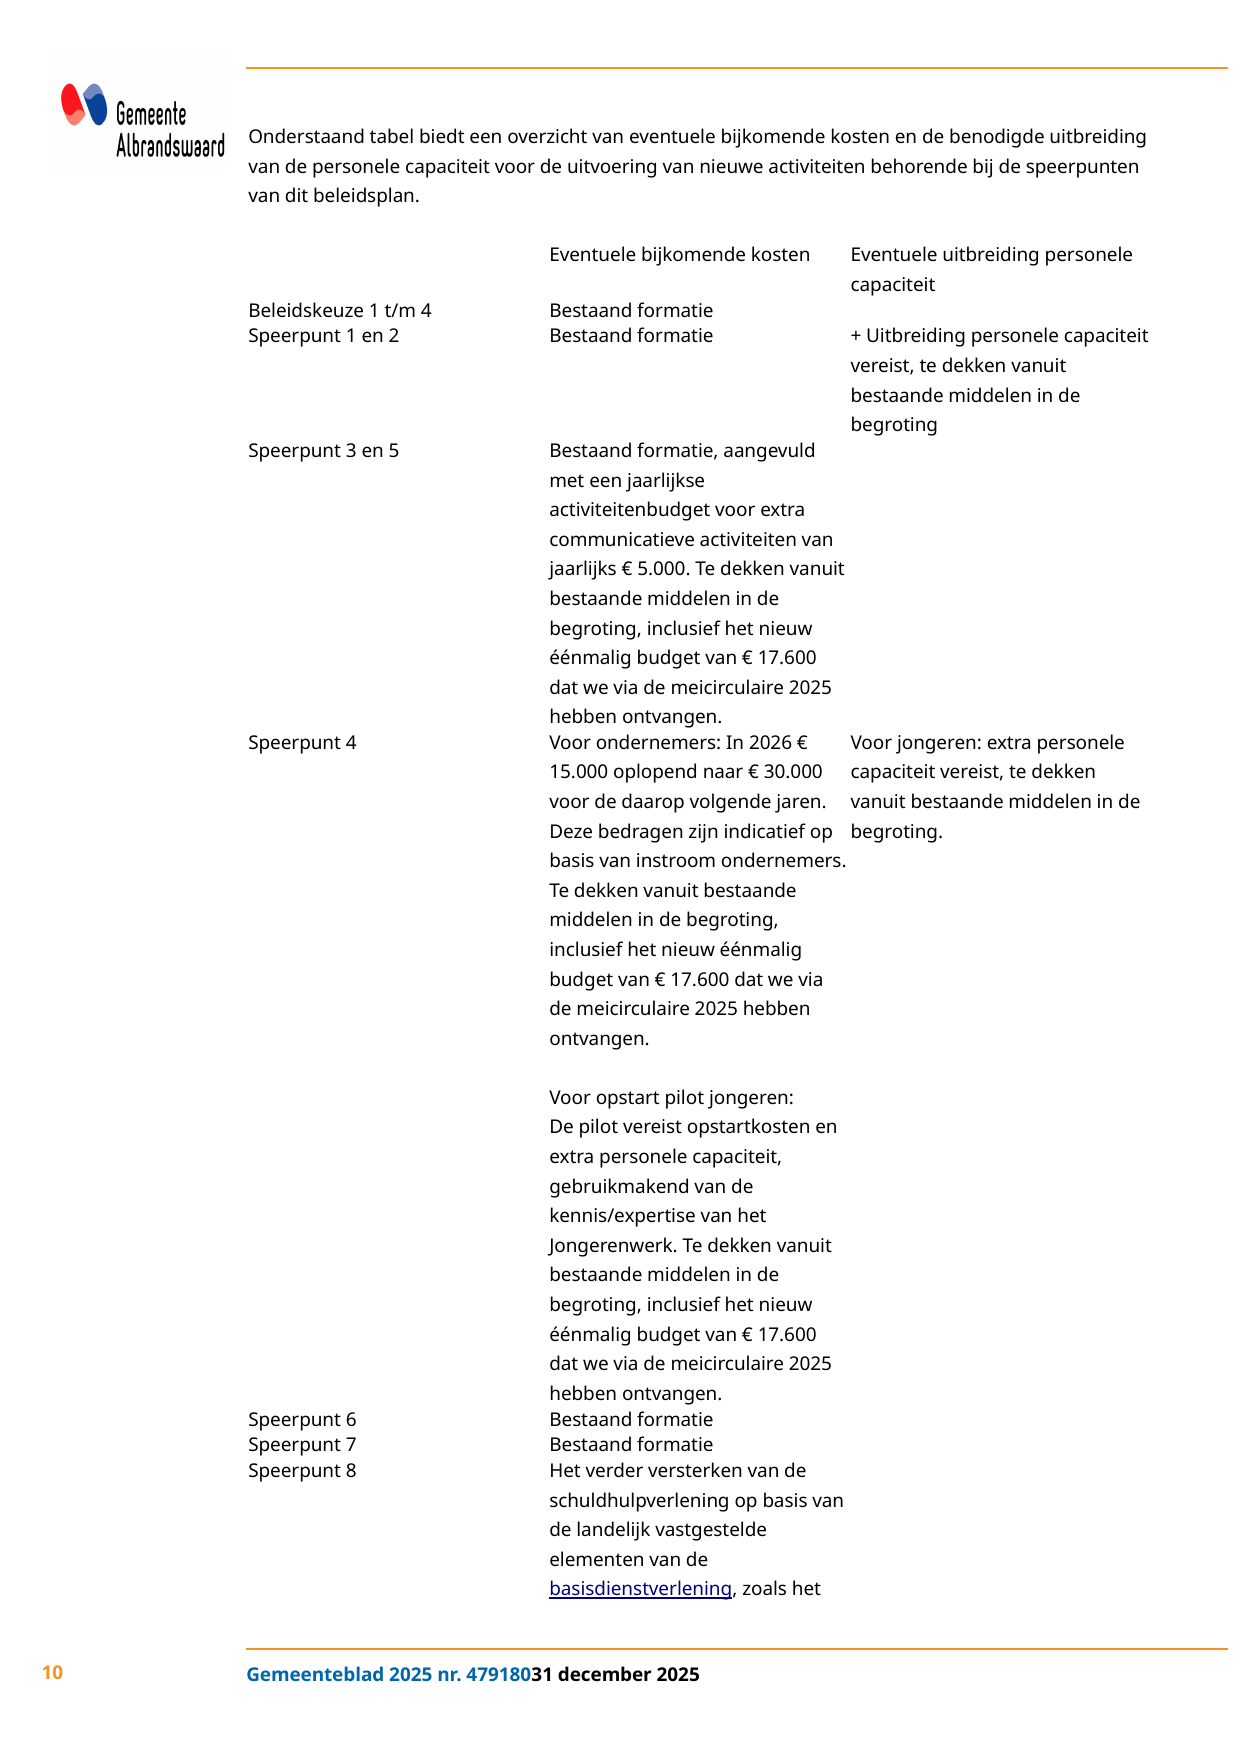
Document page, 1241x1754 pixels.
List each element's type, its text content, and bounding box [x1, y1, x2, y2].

table_cell Speerpunt 4 [248, 729, 549, 1406]
table_cell + Uitbreiding personele capaciteit vereist, te dekken vanuit bestaande middelen in de begroting [850, 323, 1152, 437]
table_header Eventuele uitbreiding personele capaciteit [850, 242, 1152, 297]
table_cell Speerpunt 6 [248, 1406, 549, 1431]
table_cell Bestaand formatie, aangevuld met een jaarlijkse activiteitenbudget voor extra communicatieve activiteiten van jaarlijks € 5.000. Te dekken vanuit bestaande middelen in de begroting, inclusief het nieuw éénmalig budget van € 17.600 dat we via de meicirculaire 2025 hebben ontvangen. [549, 437, 850, 729]
table_cell Speerpunt 7 [248, 1431, 549, 1457]
table_cell Speerpunt 1 en 2 [248, 323, 549, 437]
table_cell [850, 1431, 1152, 1457]
table_cell Bestaand formatie [549, 297, 850, 323]
table_cell Speerpunt 8 [248, 1457, 549, 1601]
table_cell Bestaand formatie [549, 323, 850, 437]
table_cell [850, 297, 1152, 323]
table_cell Bestaand formatie [549, 1406, 850, 1431]
table_cell Speerpunt 3 en 5 [248, 437, 549, 729]
table_cell Het verder versterken van de schuldhulpverlening op basis van de landelijk vastgestelde elementen van de basisdienstverlening, zoals het [549, 1457, 850, 1601]
table_cell Beleidskeuze 1 t/m 4 [248, 297, 549, 323]
table_cell Voor ondernemers: In 2026 € 15.000 oplopend naar € 30.000 voor de daarop volgende jaren. Deze bedragen zijn indicatief op basis van instroom ondernemers. Te dekken vanuit bestaande middelen in de begroting, inclusief het nieuw éénmalig budget van € 17.600 dat we via de meicirculaire 2025 hebben ontvangen. Voor opstart pilot jongeren: De pilot vereist opstartkosten en extra personele capaciteit, gebruikmakend van de kennis/expertise van het Jongerenwerk. Te dekken vanuit bestaande middelen in de begroting, inclusief het nieuw éénmalig budget van € 17.600 dat we via de meicirculaire 2025 hebben ontvangen. [549, 729, 850, 1406]
table_header Eventuele bijkomende kosten [549, 242, 850, 297]
table_header [248, 242, 549, 297]
picture [41, 47, 231, 172]
table_cell Bestaand formatie [549, 1431, 850, 1457]
table_cell [850, 437, 1152, 729]
table_cell [850, 1457, 1152, 1601]
table_cell Voor jongeren: extra personele capaciteit vereist, te dekken vanuit bestaande middelen in de begroting. [850, 729, 1152, 1406]
table_cell [850, 1406, 1152, 1431]
text Onderstaand tabel biedt een overzicht van eventuele bijkomende kosten en de benodigde uitbreiding van de personele capaciteit voor de uitvoering van nieuwe activiteiten behorende bij de speerpunten van dit beleidsplan. [248, 123, 1152, 208]
